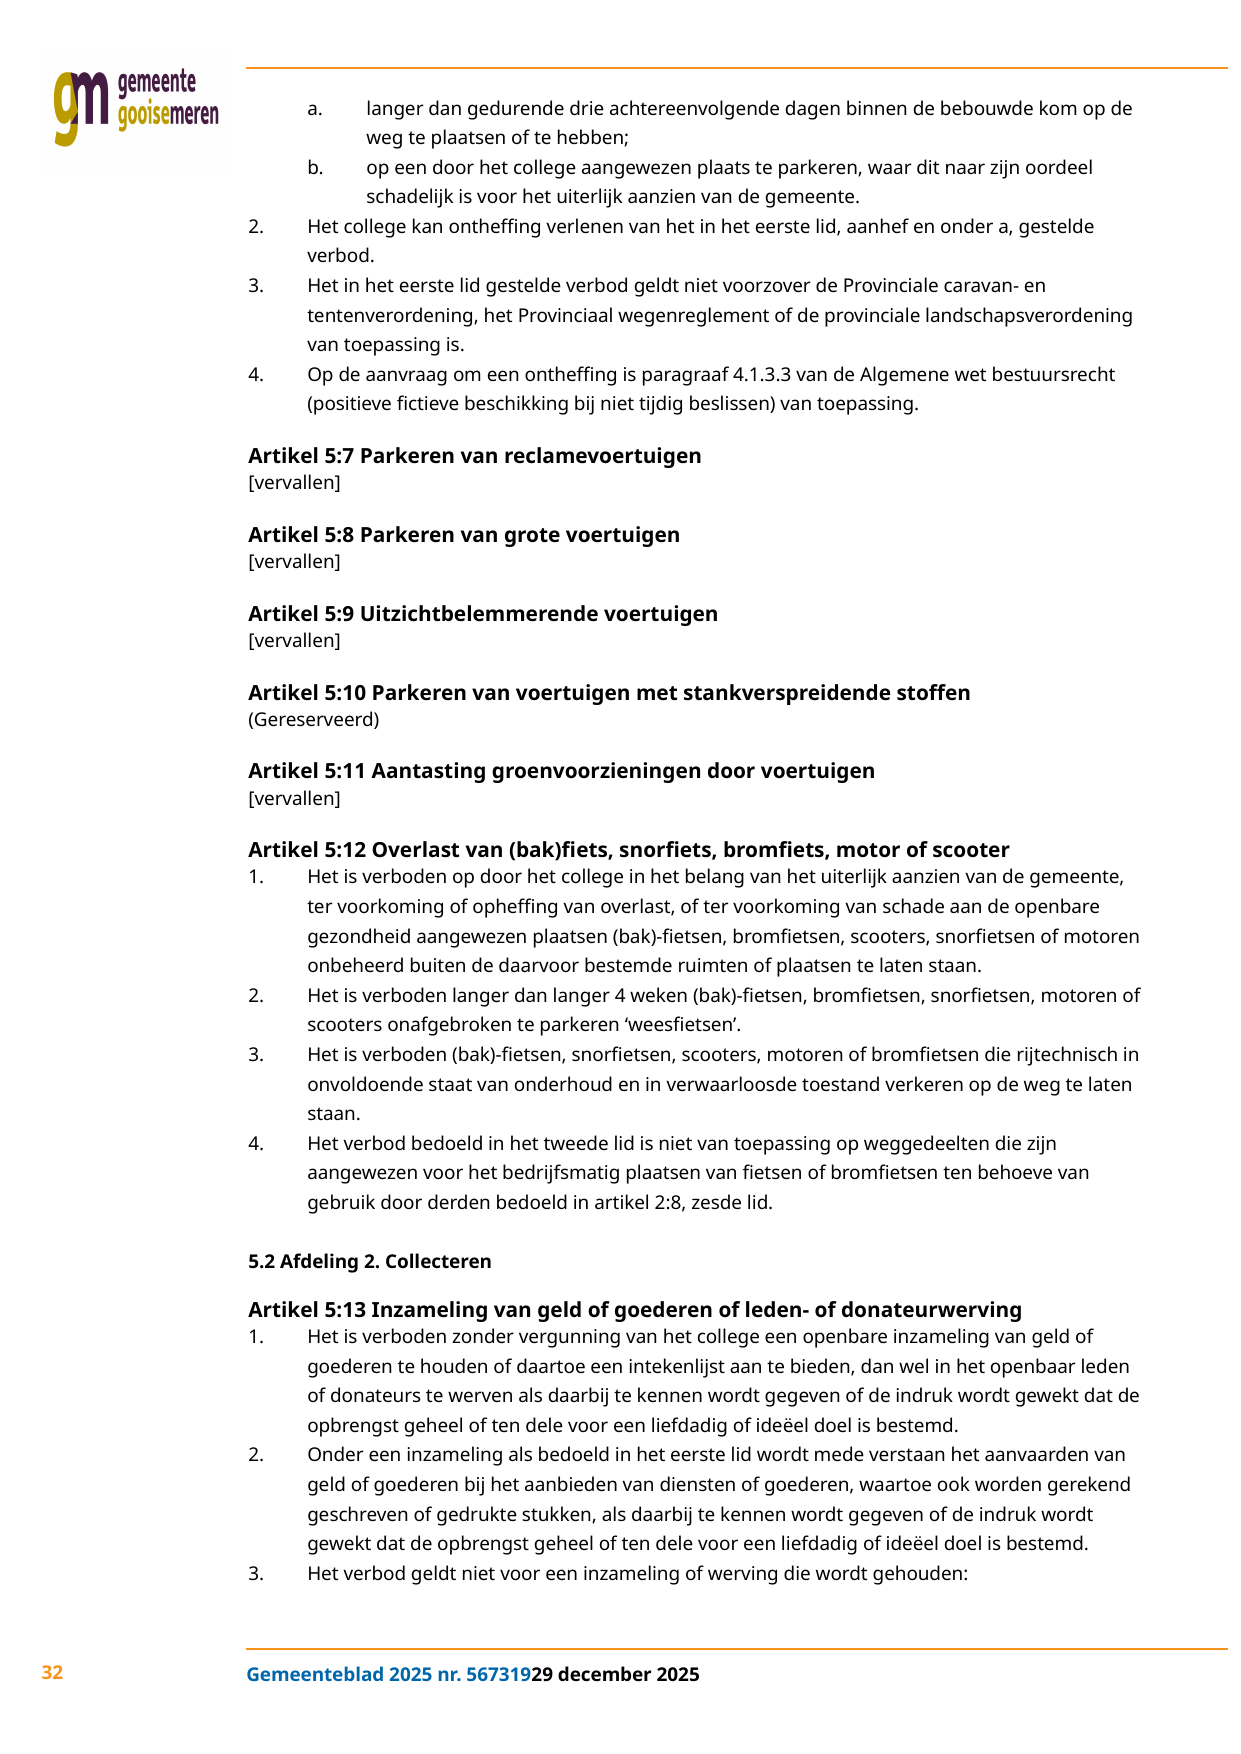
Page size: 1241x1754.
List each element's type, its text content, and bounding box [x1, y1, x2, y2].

text [vervallen] [248, 627, 1152, 653]
text Artikel 5:10 Parkeren van voertuigen met stankverspreidende stoffen [248, 678, 1152, 706]
list Het college kan ontheffing verlenen van het in het eerste lid, aanhef en onder a, gestelde verbod. [248, 213, 1152, 268]
list Het is verboden langer dan langer 4 weken (bak)-fietsen, bromfietsen, snorfietsen, motoren of scooters onafgebroken te parkeren ‘weesfietsen’. [248, 982, 1152, 1037]
text 5.2 Afdeling 2. Collecteren [248, 1248, 1152, 1274]
text [vervallen] [248, 469, 1152, 495]
text Artikel 5:9 Uitzichtbelemmerende voertuigen [248, 599, 1152, 627]
list Onder een inzameling als bedoeld in het eerste lid wordt mede verstaan het aanvaarden van geld of goederen bij het aanbieden van diensten of goederen, waartoe ook worden gerekend geschreven of gedrukte stukken, als daarbij te kennen wordt gegeven of de indruk wordt gewekt dat de opbrengst geheel of ten dele voor een liefdadig of ideëel doel is bestemd. [248, 1442, 1152, 1556]
list Het in het eerste lid gestelde verbod geldt niet voorzover de Provinciale caravan- en tentenverordening, het Provinciaal wegenreglement of de provinciale landschapsverordening van toepassing is. [248, 272, 1152, 357]
picture [41, 47, 231, 172]
text (Gereserveerd) [248, 706, 1152, 732]
list langer dan gedurende drie achtereenvolgende dagen binnen de bebouwde kom op de weg te plaatsen of te hebben; [307, 95, 1152, 150]
list Het is verboden zonder vergunning van het college een openbare inzameling van geld of goederen te houden of daartoe een intekenlijst aan te bieden, dan wel in het openbaar leden of donateurs te werven als daarbij te kennen wordt gegeven of de indruk wordt gewekt dat de opbrengst geheel of ten dele voor een liefdadig of ideëel doel is bestemd. [248, 1323, 1152, 1438]
list Het is verboden (bak)-fietsen, snorfietsen, scooters, motoren of bromfietsen die rijtechnisch in onvoldoende staat van onderhoud en in verwaarloosde toestand verkeren op de weg te laten staan. [248, 1041, 1152, 1126]
list Het verbod bedoeld in het tweede lid is niet van toepassing op weggedeelten die zijn aangewezen voor het bedrijfsmatig plaatsen van fietsen of bromfietsen ten behoeve van gebruik door derden bedoeld in artikel 2:8, zesde lid. [248, 1130, 1152, 1215]
list op een door het college aangewezen plaats te parkeren, waar dit naar zijn oordeel schadelijk is voor het uiterlijk aanzien van de gemeente. [307, 154, 1152, 209]
text [vervallen] [248, 548, 1152, 574]
list Het is verboden op door het college in het belang van het uiterlijk aanzien van de gemeente, ter voorkoming of opheffing van overlast, of ter voorkoming van schade aan de openbare gezondheid aangewezen plaatsen (bak)-fietsen, bromfietsen, scooters, snorfietsen of motoren onbeheerd buiten de daarvoor bestemde ruimten of plaatsen te laten staan. [248, 864, 1152, 978]
text Artikel 5:13 Inzameling van geld of goederen of leden- of donateurwerving [248, 1295, 1152, 1323]
list Het verbod geldt niet voor een inzameling of werving die wordt gehouden: [248, 1560, 1152, 1586]
text Artikel 5:11 Aantasting groenvoorzieningen door voertuigen [248, 756, 1152, 785]
text Artikel 5:12 Overlast van (bak)fiets, snorfiets, bromfiets, motor of scooter [248, 835, 1152, 864]
text Artikel 5:8 Parkeren van grote voertuigen [248, 520, 1152, 548]
list Op de aanvraag om een ontheffing is paragraaf 4.1.3.3 van de Algemene wet bestuursrecht (positieve fictieve beschikking bij niet tijdig beslissen) van toepassing. [248, 361, 1152, 416]
text Artikel 5:7 Parkeren van reclamevoertuigen [248, 441, 1152, 469]
text [vervallen] [248, 785, 1152, 811]
